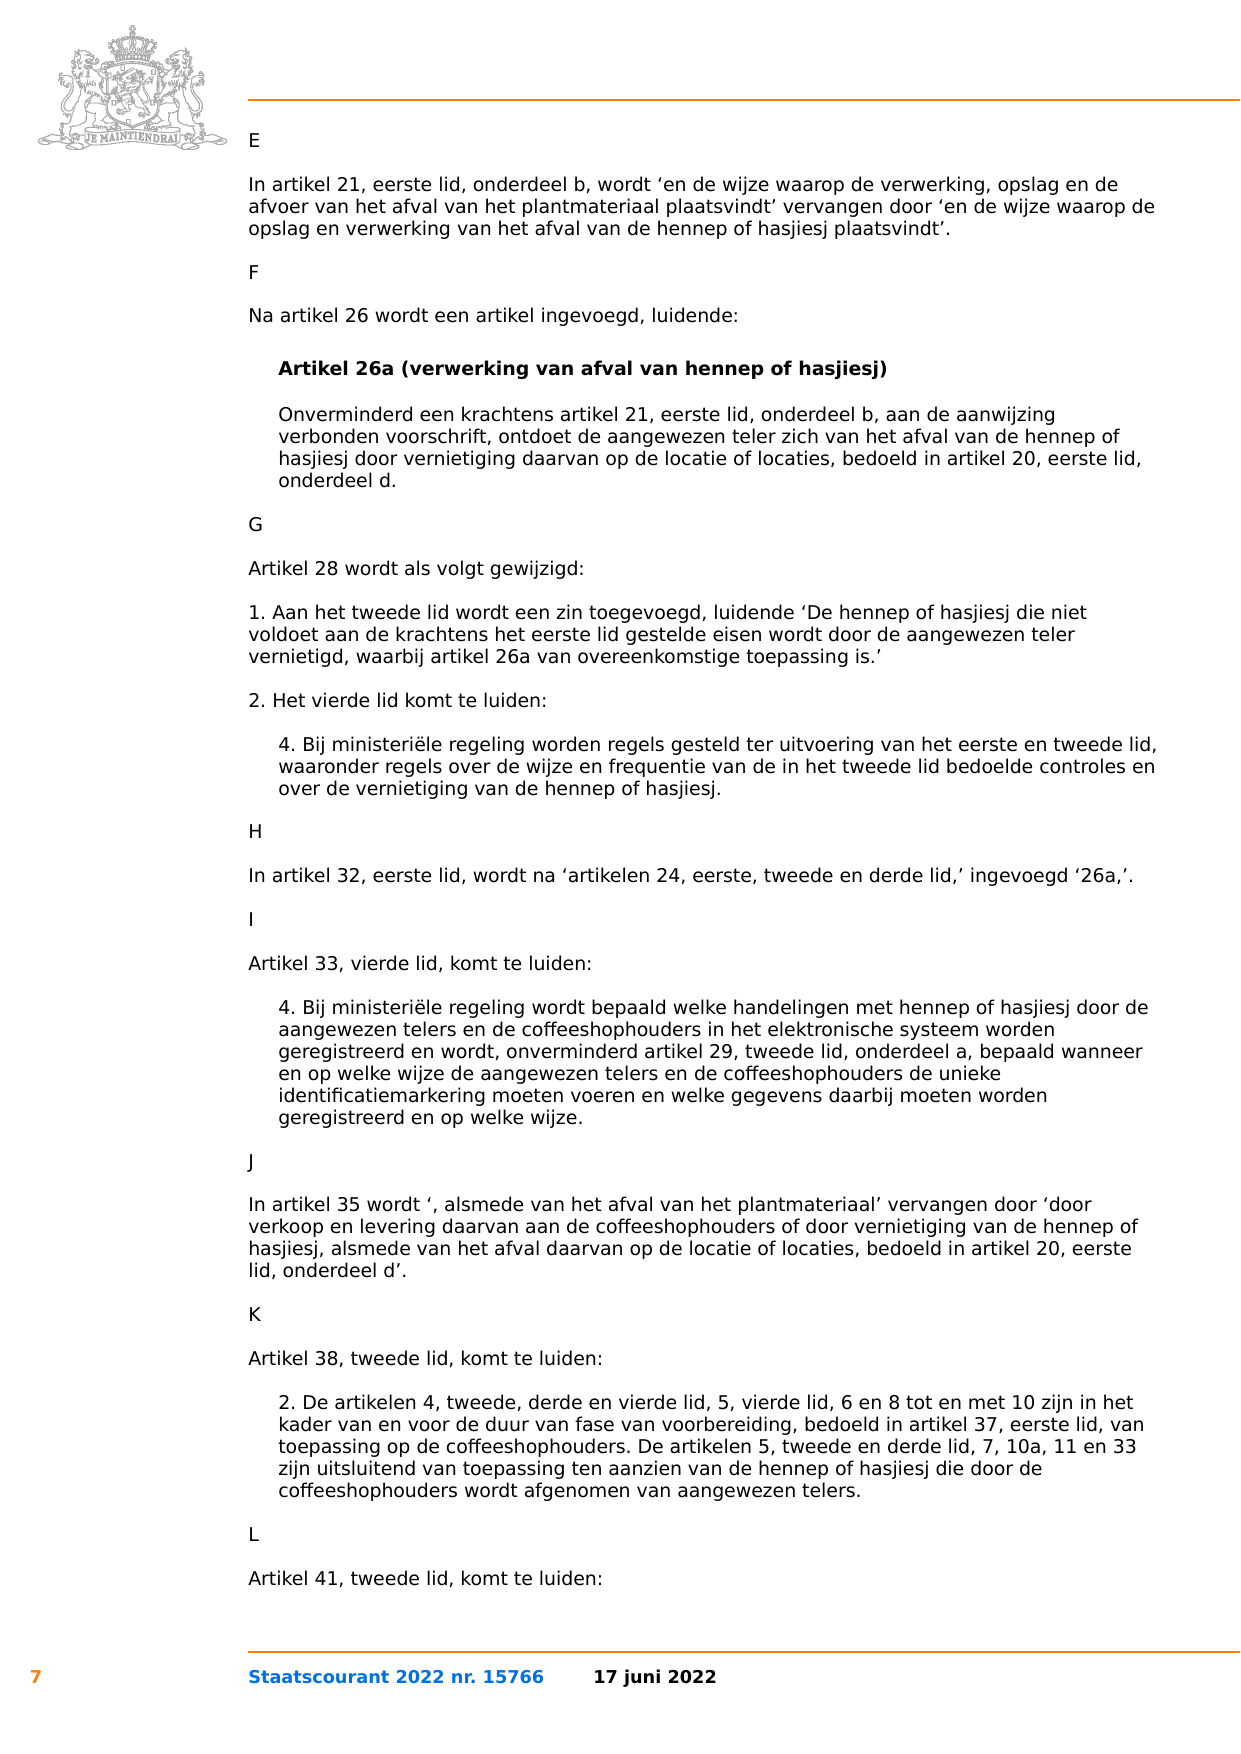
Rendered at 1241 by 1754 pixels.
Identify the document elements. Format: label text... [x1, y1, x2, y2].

text In artikel 35 wordt ‘, alsmede van het afval van het plantmateriaal’ vervangen door ‘door verkoop en levering daarvan aan de coffeeshophouders of door vernietiging van de hennep of hasjiesj, alsmede van het afval daarvan op de locatie of locaties, bedoeld in artikel 20, eerste lid, onderdeel d’. [248, 1194, 1163, 1282]
text E [248, 130, 1163, 152]
picture [38, 25, 227, 150]
text 4. Bij ministeriële regeling wordt bepaald welke handelingen met hennep of hasjiesj door de aangewezen telers en de coffeeshophouders in het elektronische systeem worden geregistreerd en wordt, onverminderd artikel 29, tweede lid, onderdeel a, bepaald wanneer en op welke wijze de aangewezen telers en de coffeeshophouders de unieke identificatiemarkering moeten voeren en welke gegevens daarbij moeten worden geregistreerd en op welke wijze. [278, 997, 1163, 1129]
text Na artikel 26 wordt een artikel ingevoegd, luidende: [248, 305, 1163, 327]
text F [248, 262, 1163, 283]
text Artikel 28 wordt als volgt gewijzigd: [248, 558, 1163, 580]
text 1. Aan het tweede lid wordt een zin toegevoegd, luidende ‘De hennep of hasjiesj die niet voldoet aan de krachtens het eerste lid gestelde eisen wordt door de aangewezen teler vernietigd, waarbij artikel 26a van overeenkomstige toepassing is.’ [248, 602, 1163, 668]
text 2. Het vierde lid komt te luiden: [248, 690, 1163, 712]
text Onverminderd een krachtens artikel 21, eerste lid, onderdeel b, aan de aanwijzing verbonden voorschrift, ontdoet de aangewezen teler zich van het afval van de hennep of hasjiesj door vernietiging daarvan op de locatie of locaties, bedoeld in artikel 20, eerste lid, onderdeel d. [278, 404, 1163, 492]
text Artikel 38, tweede lid, komt te luiden: [248, 1348, 1163, 1370]
text J [248, 1151, 1163, 1172]
subtitle Artikel 26a (verwerking van afval van hennep of hasjiesj) [278, 357, 1163, 379]
text 4. Bij ministeriële regeling worden regels gesteld ter uitvoering van het eerste en tweede lid, waaronder regels over de wijze en frequentie van de in het tweede lid bedoelde controles en over de vernietiging van de hennep of hasjiesj. [278, 733, 1163, 799]
text In artikel 21, eerste lid, onderdeel b, wordt ‘en de wijze waarop de verwerking, opslag en de afvoer van het afval van het plantmateriaal plaatsvindt’ vervangen door ‘en de wijze waarop de opslag en verwerking van het afval van de hennep of hasjiesj plaatsvindt’. [248, 174, 1163, 240]
text L [248, 1524, 1163, 1546]
text G [248, 514, 1163, 536]
text I [248, 909, 1163, 931]
text Artikel 41, tweede lid, komt te luiden: [248, 1567, 1163, 1589]
text Artikel 33, vierde lid, komt te luiden: [248, 953, 1163, 975]
text In artikel 32, eerste lid, wordt na ‘artikelen 24, eerste, tweede en derde lid,’ ingevoegd ‘26a,’. [248, 865, 1163, 887]
text H [248, 821, 1163, 843]
text K [248, 1304, 1163, 1326]
text 2. De artikelen 4, tweede, derde en vierde lid, 5, vierde lid, 6 en 8 tot en met 10 zijn in het kader van en voor de duur van fase van voorbereiding, bedoeld in artikel 37, eerste lid, van toepassing op de coffeeshophouders. De artikelen 5, tweede en derde lid, 7, 10a, 11 en 33 zijn uitsluitend van toepassing ten aanzien van de hennep of hasjiesj die door de coffeeshophouders wordt afgenomen van aangewezen telers. [278, 1392, 1163, 1502]
